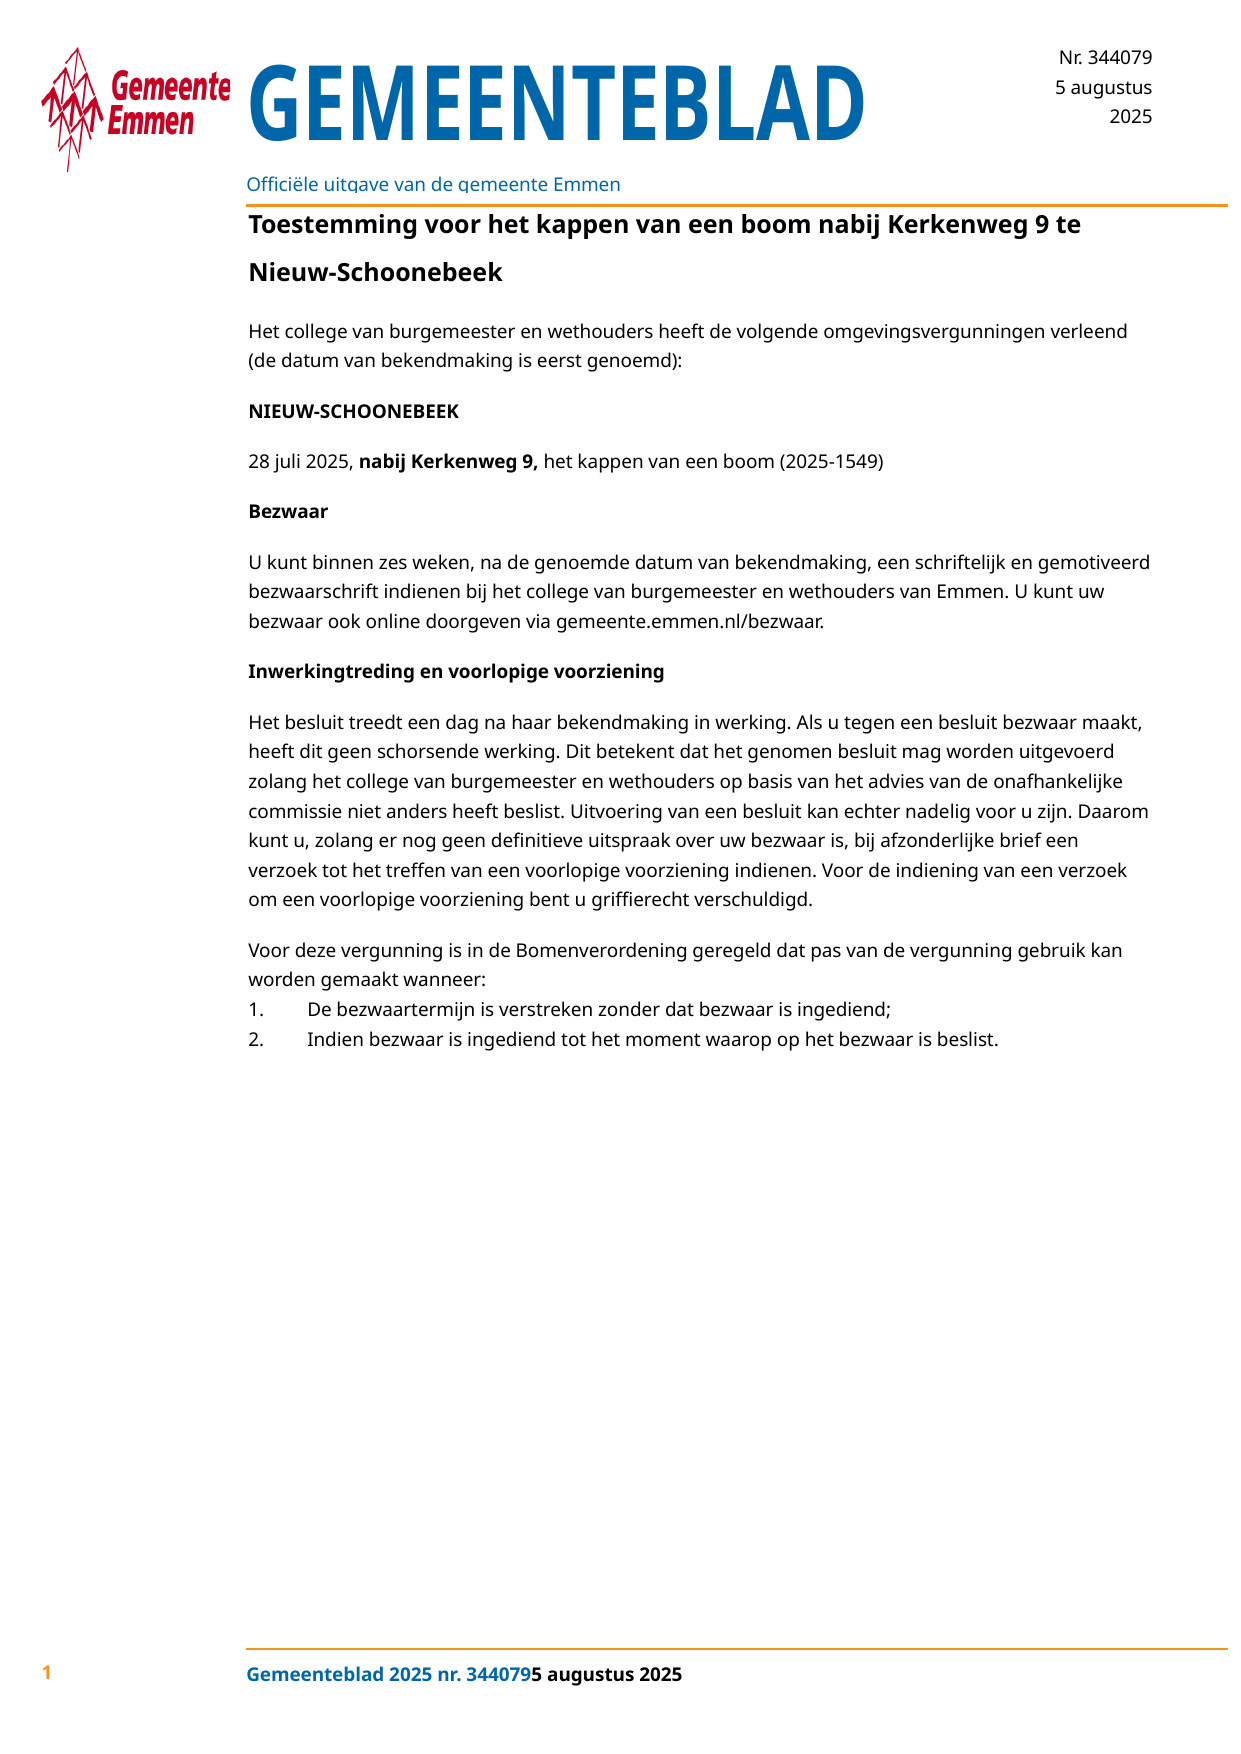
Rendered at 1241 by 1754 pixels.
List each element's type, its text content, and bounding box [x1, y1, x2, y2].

text Het besluit treedt een dag na haar bekendmaking in werking. Als u tegen een besluit bezwaar maakt, heeft dit geen schorsende werking. Dit betekent dat het genomen besluit mag worden uitgevoerd zolang het college van burgemeester en wethouders op basis van het advies van de onafhankelijke commissie niet anders heeft beslist. Uitvoering van een besluit kan echter nadelig voor u zijn. Daarom kunt u, zolang er nog geen definitieve uitspraak over uw bezwaar is, bij afzonderlijke brief een verzoek tot het treffen van een voorlopige voorziening indienen. Voor de indiening van een verzoek om een voorlopige voorziening bent u griffierecht verschuldigd. [248, 709, 1152, 912]
text Inwerkingtreding en voorlopige voorziening [248, 659, 1152, 684]
text NIEUW-SCHOONEBEEK [248, 398, 1152, 424]
text Bezwaar [248, 499, 1152, 524]
text Voor deze vergunning is in de Bomenverordening geregeld dat pas van de vergunning gebruik kan worden gemaakt wanneer: [248, 937, 1152, 992]
picture [41, 47, 231, 172]
text U kunt binnen zes weken, na de genoemde datum van bekendmaking, een schriftelijk en gemotiveerd bezwaarschrift indienen bij het college van burgemeester en wethouders van Emmen. U kunt uw bezwaar ook online doorgeven via gemeente.emmen.nl/bezwaar. [248, 549, 1152, 634]
list Indien bezwaar is ingediend tot het moment waarop op het bezwaar is beslist. [248, 1026, 1152, 1052]
list De bezwaartermijn is verstreken zonder dat bezwaar is ingediend; [248, 996, 1152, 1022]
text Toestemming voor het kappen van een boom nabij Kerkenweg 9 te Nieuw-Schoonebeek [248, 207, 1152, 288]
text 28 juli 2025, nabij Kerkenweg 9, het kappen van een boom (2025-1549) [248, 448, 1152, 474]
text Het college van burgemeester en wethouders heeft de volgende omgevingsvergunningen verleend (de datum van bekendmaking is eerst genoemd): [248, 318, 1152, 373]
